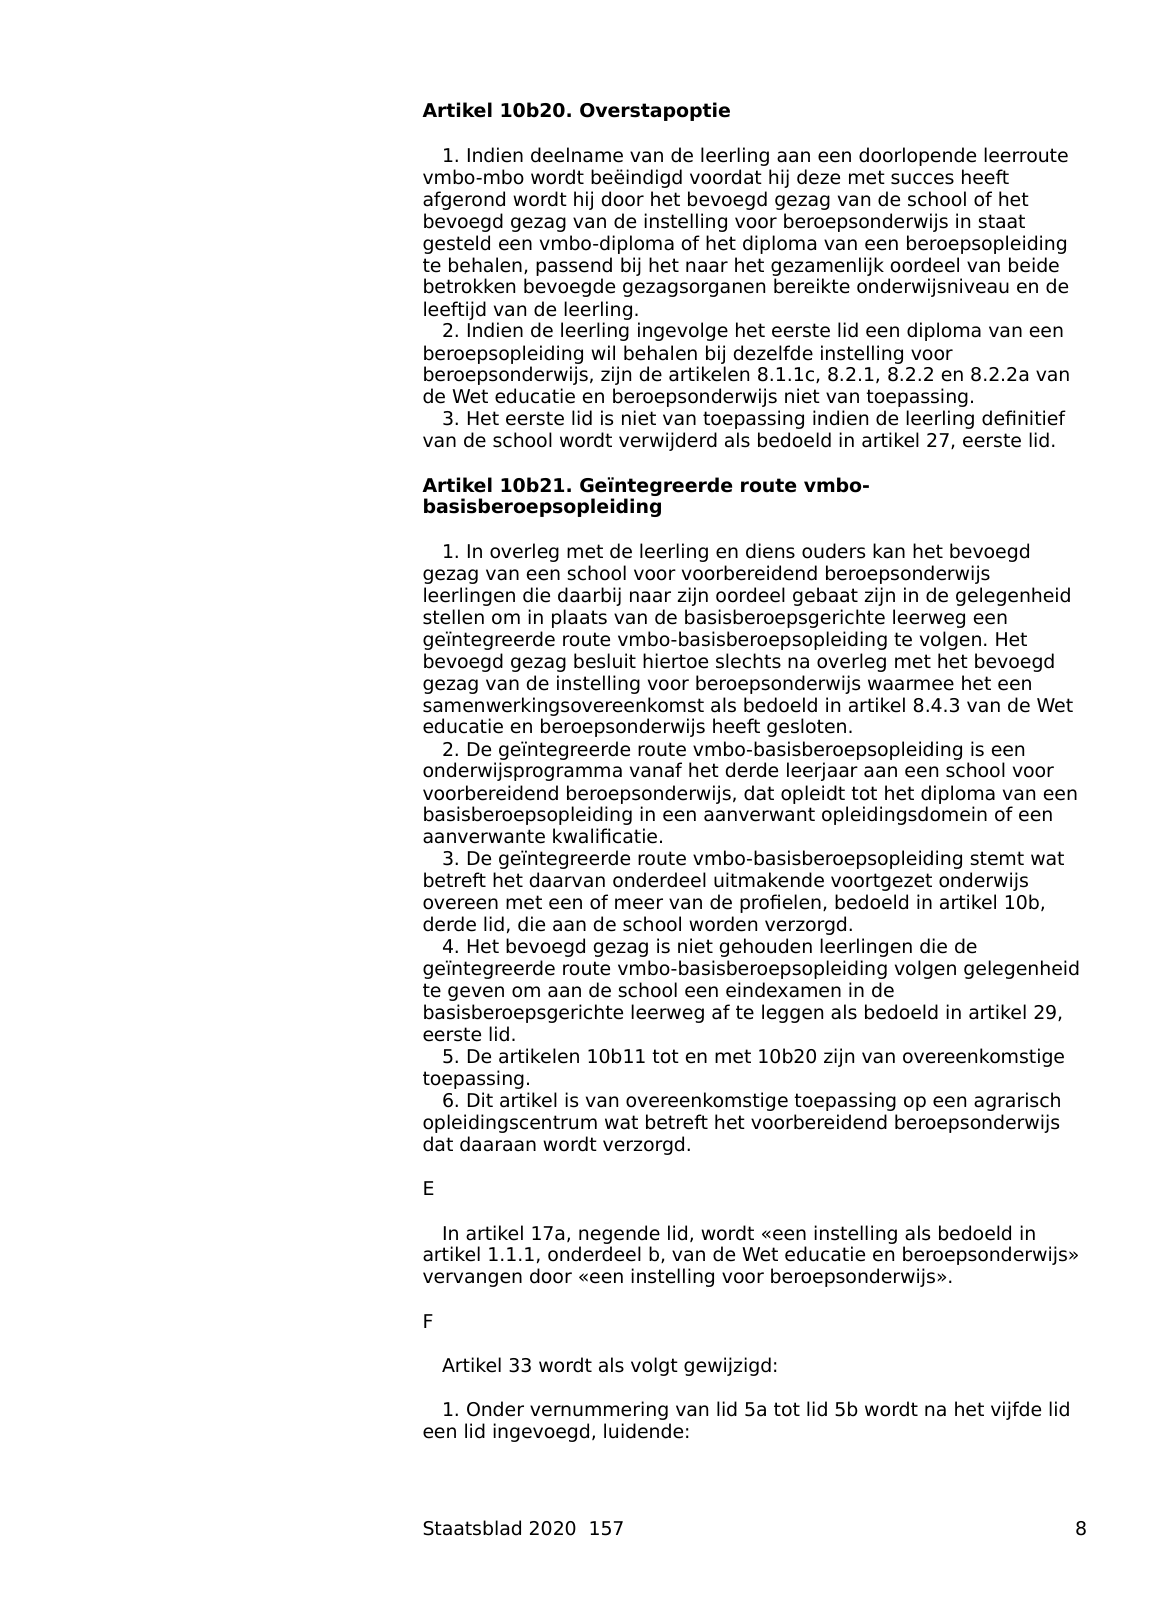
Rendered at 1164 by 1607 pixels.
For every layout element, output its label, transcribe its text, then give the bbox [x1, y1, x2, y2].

text 2. De geïntegreerde route vmbo-basisberoepsopleiding is een onderwijsprogramma vanaf het derde leerjaar aan een school voor voorbereidend beroepsonderwijs, dat opleidt tot het diploma van een basisberoepsopleiding in een aanverwant opleidingsdomein of een aanverwante kwalificatie. [422, 738, 1087, 848]
text 1. Indien deelname van de leerling aan een doorlopende leerroute vmbo-mbo wordt beëindigd voordat hij deze met succes heeft afgerond wordt hij door het bevoegd gezag van de school of het bevoegd gezag van de instelling voor beroepsonderwijs in staat gesteld een vmbo-diploma of het diploma van een beroepsopleiding te behalen, passend bij het naar het gezamenlijk oordeel van beide betrokken bevoegde gezagsorganen bereikte onderwijsniveau en de leeftijd van de leerling. [422, 144, 1087, 320]
text In artikel 17a, negende lid, wordt «een instelling als bedoeld in artikel 1.1.1, onderdeel b, van de Wet educatie en beroepsonderwijs» vervangen door «een instelling voor beroepsonderwijs». [422, 1222, 1087, 1288]
text 3. Het eerste lid is niet van toepassing indien de leerling definitief van de school wordt verwijderd als bedoeld in artikel 27, eerste lid. [422, 408, 1087, 452]
text Artikel 33 wordt als volgt gewijzigd: [422, 1355, 1087, 1377]
text 6. Dit artikel is van overeenkomstige toepassing op een agrarisch opleidingscentrum wat betreft het voorbereidend beroepsonderwijs dat daaraan wordt verzorgd. [422, 1090, 1087, 1156]
subtitle Artikel 10b20. Overstapoptie [422, 100, 1087, 122]
subtitle Artikel 10b21. Geïntegreerde route vmbo-basisberoepsopleiding [422, 474, 1087, 518]
text 2. Indien de leerling ingevolge het eerste lid een diploma van een beroepsopleiding wil behalen bij dezelfde instelling voor beroepsonderwijs, zijn de artikelen 8.1.1c, 8.2.1, 8.2.2 en 8.2.2a van de Wet educatie en beroepsonderwijs niet van toepassing. [422, 320, 1087, 408]
text 5. De artikelen 10b11 tot en met 10b20 zijn van overeenkomstige toepassing. [422, 1046, 1087, 1090]
text 1. Onder vernummering van lid 5a tot lid 5b wordt na het vijfde lid een lid ingevoegd, luidende: [422, 1399, 1087, 1443]
text 4. Het bevoegd gezag is niet gehouden leerlingen die de geïntegreerde route vmbo-basisberoepsopleiding volgen gelegenheid te geven om aan de school een eindexamen in de basisberoepsgerichte leerweg af te leggen als bedoeld in artikel 29, eerste lid. [422, 936, 1087, 1046]
text 1. In overleg met de leerling en diens ouders kan het bevoegd gezag van een school voor voorbereidend beroepsonderwijs leerlingen die daarbij naar zijn oordeel gebaat zijn in de gelegenheid stellen om in plaats van de basisberoepsgerichte leerweg een geïntegreerde route vmbo-basisberoepsopleiding te volgen. Het bevoegd gezag besluit hiertoe slechts na overleg met het bevoegd gezag van de instelling voor beroepsonderwijs waarmee het een samenwerkingsovereenkomst als bedoeld in artikel 8.4.3 van de Wet educatie en beroepsonderwijs heeft gesloten. [422, 541, 1087, 738]
text E [422, 1178, 1087, 1200]
text 3. De geïntegreerde route vmbo-basisberoepsopleiding stemt wat betreft het daarvan onderdeel uitmakende voortgezet onderwijs overeen met een of meer van de profielen, bedoeld in artikel 10b, derde lid, die aan de school worden verzorgd. [422, 848, 1087, 936]
text F [422, 1311, 1087, 1332]
